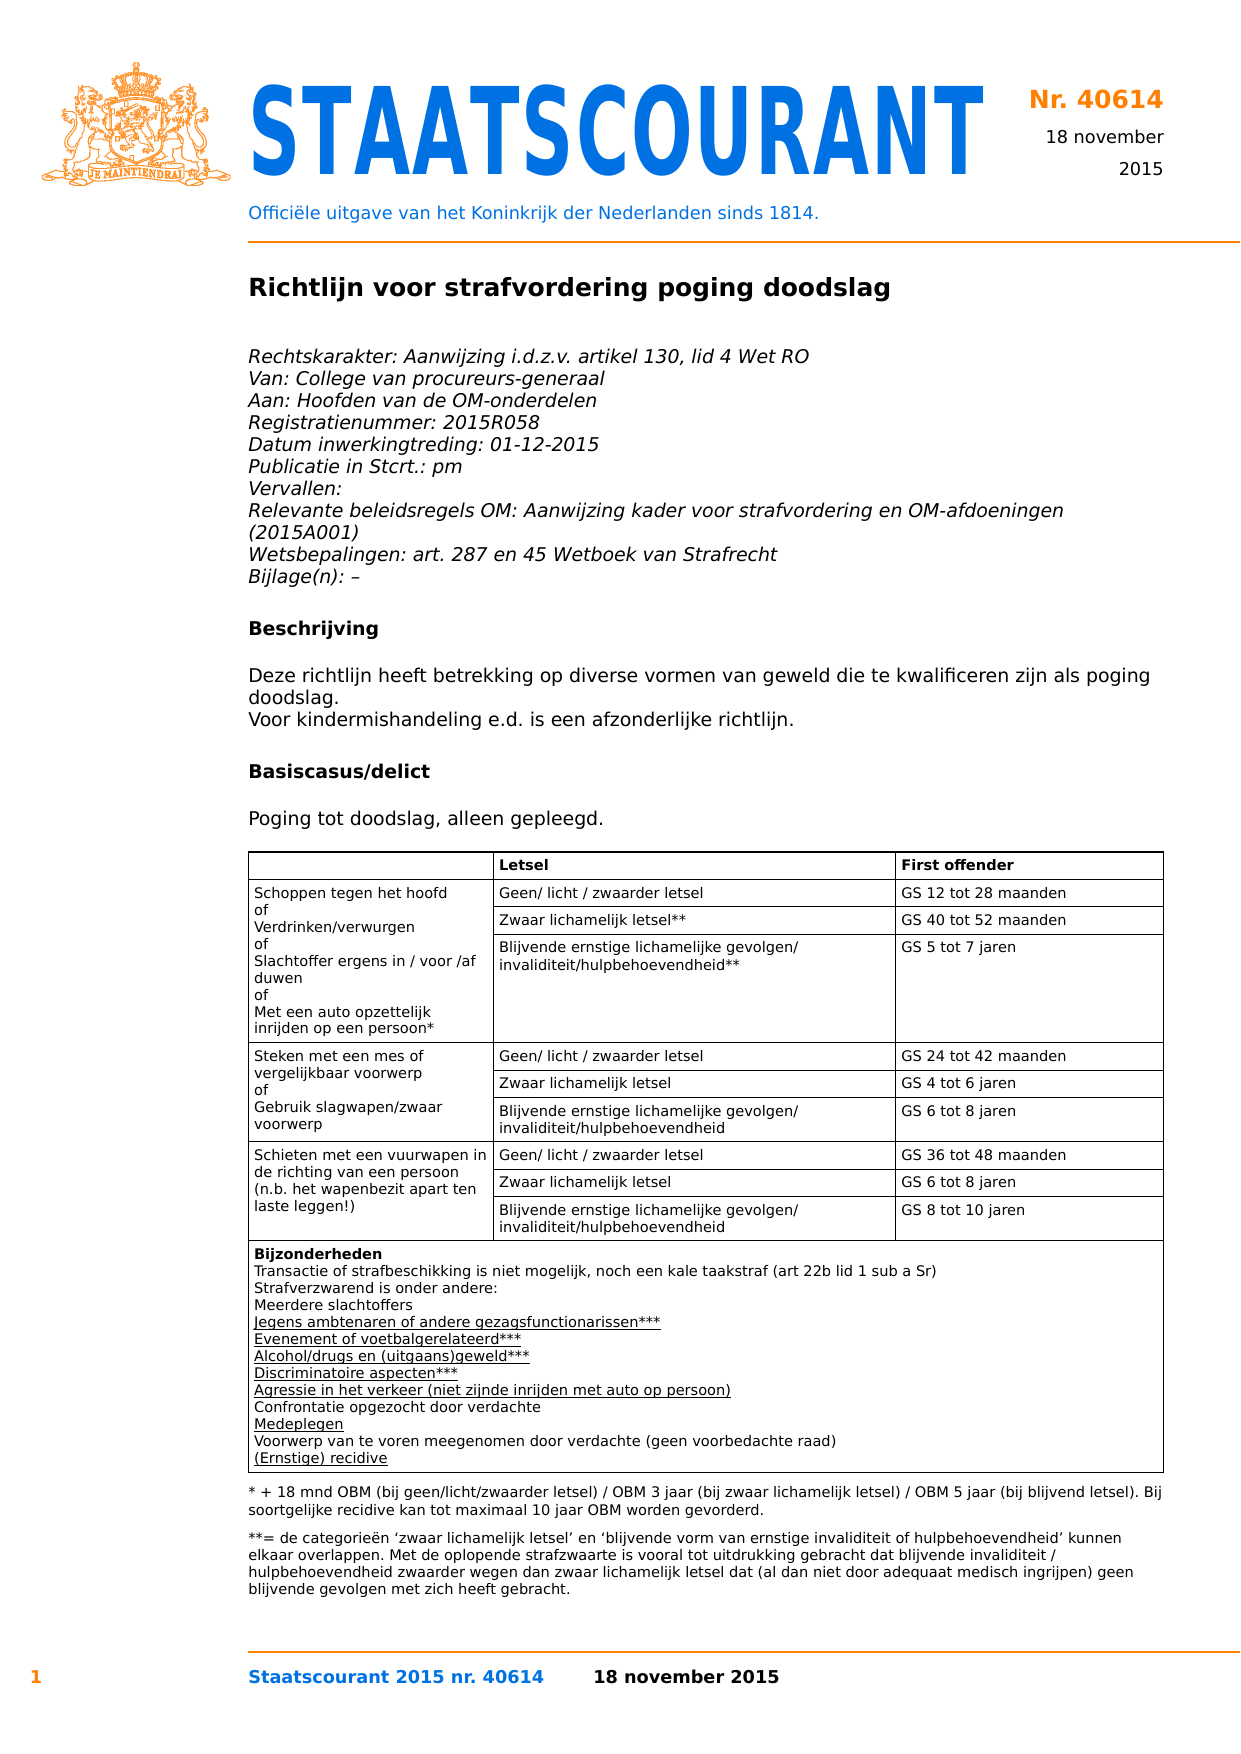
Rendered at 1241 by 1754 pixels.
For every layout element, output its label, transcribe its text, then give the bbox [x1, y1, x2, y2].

table_cell GS 40 tot 52 maanden [896, 907, 1163, 934]
table_cell Bijzonderheden Transactie of strafbeschikking is niet mogelijk, noch een kale taakstraf (art 22b lid 1 sub a Sr) Strafverzwarend is onder andere: Meerdere slachtoffers Jegens ambtenaren of andere gezagsfunctionarissen*** Evenement of voetbalgerelateerd*** Alcohol/drugs en (uitgaans)geweld*** Discriminatoire aspecten*** Agressie in het verkeer (niet zijnde inrijden met auto op persoon) Confrontatie opgezocht door verdachte Medeplegen Voorwerp van te voren meegenomen door verdachte (geen voorbedachte raad) (Ernstige) recidive [249, 1241, 1163, 1472]
table_header [25, 62, 248, 241]
table_header [249, 853, 493, 879]
table_cell Blijvende ernstige lichamelijke gevolgen/ invaliditeit/hulpbehoevendheid** [494, 935, 895, 1042]
table_cell 2015 [998, 153, 1240, 203]
text Vervallen: [248, 478, 1163, 500]
subtitle Basiscasus/delict [248, 761, 1163, 783]
text Poging tot doodslag, alleen gepleegd. [248, 808, 1163, 829]
table_header Letsel [494, 853, 895, 879]
table_cell Steken met een mes of vergelijkbaar voorwerp of Gebruik slagwapen/zwaar voorwerp [249, 1043, 493, 1141]
table_header STAATSCOURANT [248, 62, 998, 203]
table_cell 18 november [998, 121, 1240, 153]
text Voor kindermishandeling e.d. is een afzonderlijke richtlijn. [248, 709, 1163, 731]
table_cell Geen/ licht / zwaarder letsel [494, 880, 895, 906]
table_cell Schoppen tegen het hoofd of Verdrinken/verwurgen of Slachtoffer ergens in / voor /af duwen of Met een auto opzettelijk inrijden op een persoon* [249, 880, 493, 1042]
table_cell * + 18 mnd OBM (bij geen/licht/zwaarder letsel) / OBM 3 jaar (bij zwaar lichamelijk letsel) / OBM 5 jaar (bij blijvend letsel). Bij soortgelijke recidive kan tot maximaal 10 jaar OBM worden gevorderd. **= de categorieën ‘zwaar lichamelijk letsel’ en ‘blijvende vorm van ernstige invaliditeit of hulpbehoevendheid’ kunnen elkaar overlappen. Met de oplopende strafzwaarte is vooral tot uitdrukking gebracht dat blijvende invaliditeit / hulpbehoevendheid zwaarder wegen dan zwaar lichamelijk letsel dat (al dan niet door adequaat medisch ingrijpen) geen blijvende gevolgen met zich heeft gebracht. [248, 1473, 1163, 1598]
text Datum inwerkingtreding: 01-12-2015 [248, 434, 1163, 456]
table_cell GS 36 tot 48 maanden [896, 1142, 1163, 1169]
picture [41, 62, 231, 186]
table_cell Schieten met een vuurwapen in de richting van een persoon (n.b. het wapenbezit apart ten laste leggen!) [249, 1142, 493, 1240]
table_cell Blijvende ernstige lichamelijke gevolgen/ invaliditeit/hulpbehoevendheid [494, 1197, 895, 1240]
text Rechtskarakter: Aanwijzing i.d.z.v. artikel 130, lid 4 Wet RO [248, 346, 1163, 368]
table_cell GS 5 tot 7 jaren [896, 935, 1163, 1042]
table_cell Zwaar lichamelijk letsel [494, 1170, 895, 1196]
text Bijlage(n): – [248, 566, 1163, 588]
table_cell Geen/ licht / zwaarder letsel [494, 1142, 895, 1169]
table_cell Blijvende ernstige lichamelijke gevolgen/ invaliditeit/hulpbehoevendheid [494, 1098, 895, 1141]
table_cell Officiële uitgave van het Koninkrijk der Nederlanden sinds 1814. [248, 203, 1240, 241]
table_header Nr. 40614 [998, 62, 1240, 121]
table_cell GS 4 tot 6 jaren [896, 1071, 1163, 1097]
table_cell Zwaar lichamelijk letsel** [494, 907, 895, 934]
text Aan: Hoofden van de OM-onderdelen [248, 390, 1163, 412]
text Van: College van procureurs-generaal [248, 368, 1163, 390]
table_cell GS 8 tot 10 jaren [896, 1197, 1163, 1240]
subtitle Beschrijving [248, 618, 1163, 640]
table_cell GS 6 tot 8 jaren [896, 1170, 1163, 1196]
text Publicatie in Stcrt.: pm [248, 456, 1163, 478]
table_cell GS 24 tot 42 maanden [896, 1043, 1163, 1069]
table_cell GS 12 tot 28 maanden [896, 880, 1163, 906]
subtitle Richtlijn voor strafvordering poging doodslag [248, 273, 1163, 302]
text Wetsbepalingen: art. 287 en 45 Wetboek van Strafrecht [248, 544, 1163, 566]
text Relevante beleidsregels OM: Aanwijzing kader voor strafvordering en OM-afdoeningen (2015A001) [248, 500, 1163, 544]
table_cell Zwaar lichamelijk letsel [494, 1071, 895, 1097]
text Deze richtlijn heeft betrekking op diverse vormen van geweld die te kwalificeren zijn als poging doodslag. [248, 665, 1163, 709]
table_cell GS 6 tot 8 jaren [896, 1098, 1163, 1141]
table_header First offender [896, 853, 1163, 879]
table_cell Geen/ licht / zwaarder letsel [494, 1043, 895, 1069]
text Registratienummer: 2015R058 [248, 412, 1163, 434]
